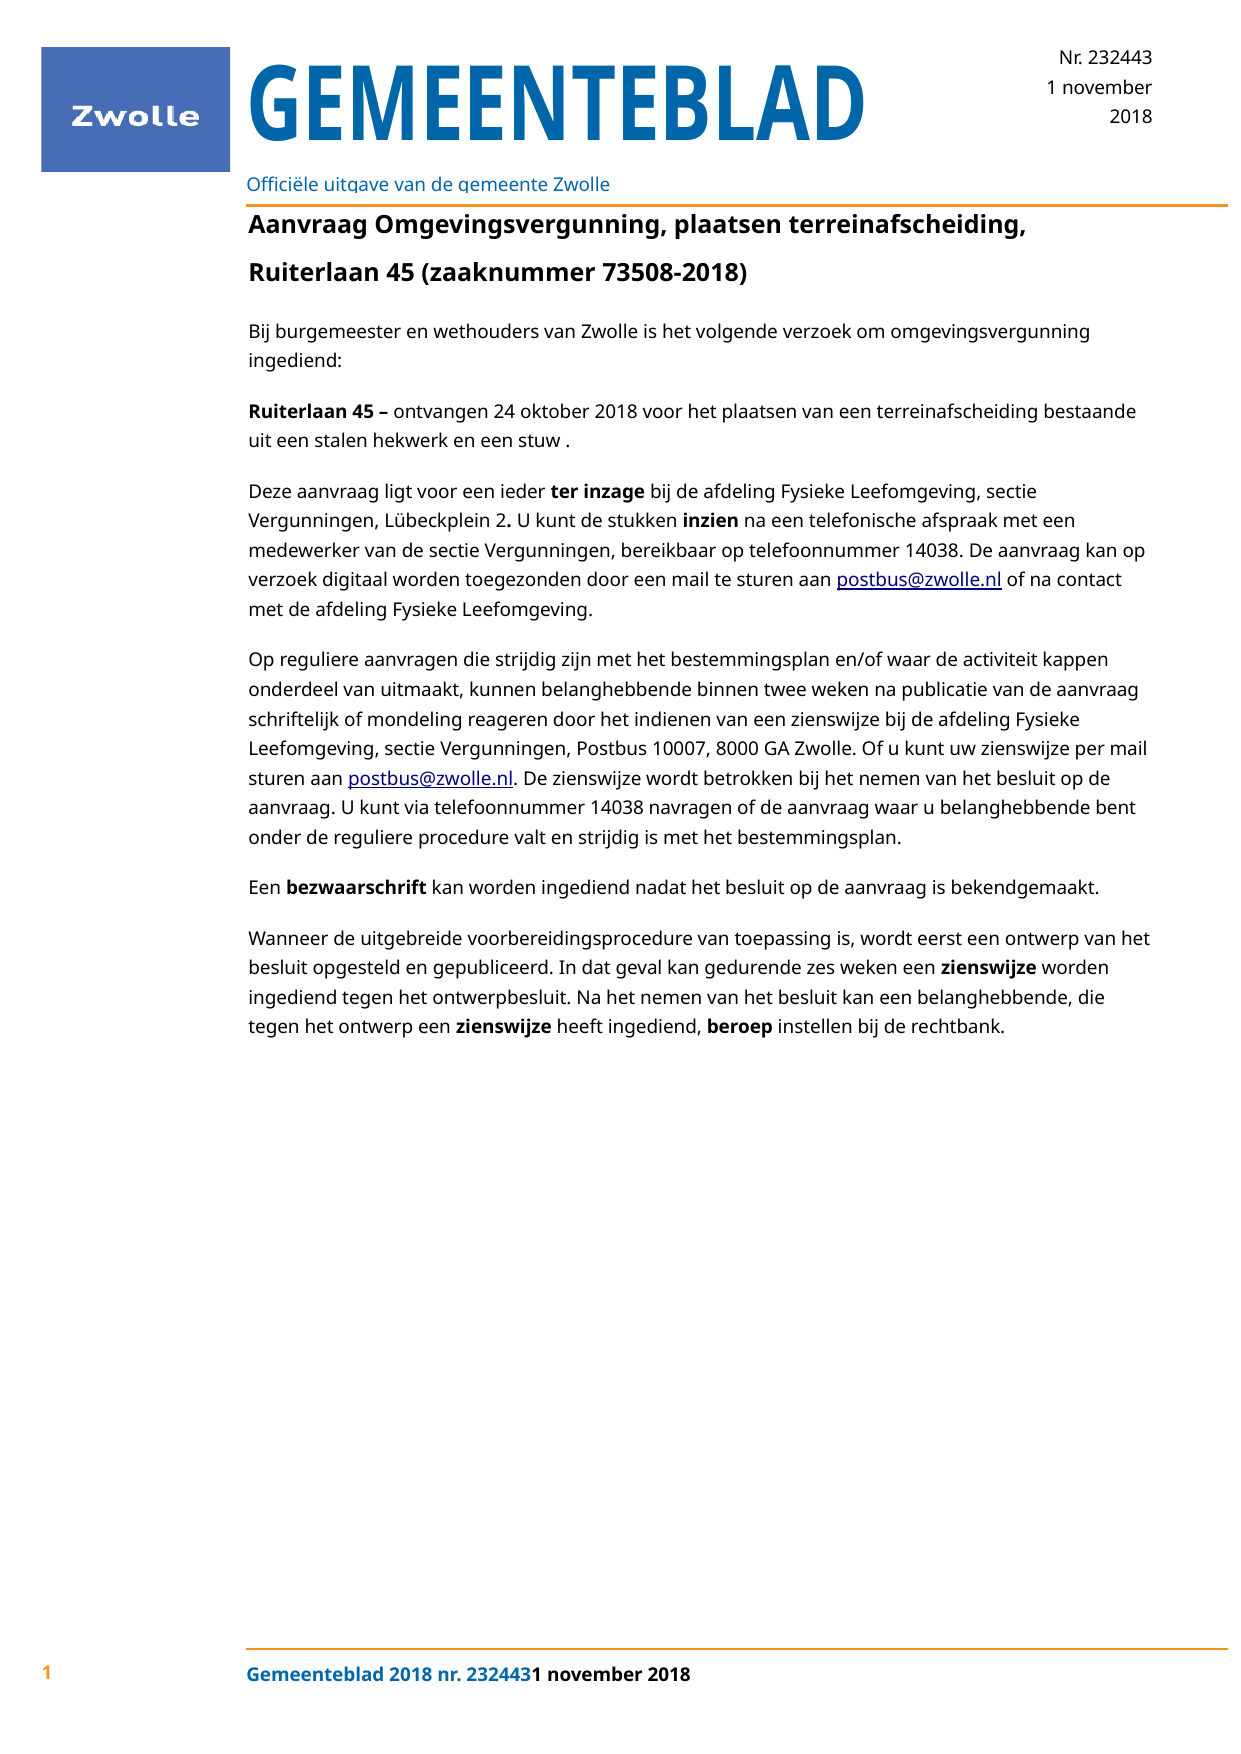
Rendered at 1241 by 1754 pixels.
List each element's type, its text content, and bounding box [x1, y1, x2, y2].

text Een bezwaarschrift kan worden ingediend nadat het besluit op de aanvraag is bekendgemaakt. [248, 874, 1152, 900]
text Ruiterlaan 45 – ontvangen 24 oktober 2018 voor het plaatsen van een terreinafscheiding bestaande uit een stalen hekwerk en een stuw . [248, 398, 1152, 453]
text Wanneer de uitgebreide voorbereidingsprocedure van toepassing is, wordt eerst een ontwerp van het besluit opgesteld en gepubliceerd. In dat geval kan gedurende zes weken een zienswijze worden ingediend tegen het ontwerpbesluit. Na het nemen van het besluit kan een belanghebbende, die tegen het ontwerp een zienswijze heeft ingediend, beroep instellen bij de rechtbank. [248, 925, 1152, 1039]
text Aanvraag Omgevingsvergunning, plaatsen terreinafscheiding, Ruiterlaan 45 (zaaknummer 73508-2018) [248, 207, 1152, 288]
picture [41, 47, 231, 172]
text Deze aanvraag ligt voor een ieder ter inzage bij de afdeling Fysieke Leefomgeving, sectie Vergunningen, Lübeckplein 2. U kunt de stukken inzien na een telefonische afspraak met een medewerker van de sectie Vergunningen, bereikbaar op telefoonnummer 14038. De aanvraag kan op verzoek digitaal worden toegezonden door een mail te sturen aan postbus@zwolle.nl of na contact met de afdeling Fysieke Leefomgeving. [248, 478, 1152, 622]
text Op reguliere aanvragen die strijdig zijn met het bestemmingsplan en/of waar de activiteit kappen onderdeel van uitmaakt, kunnen belanghebbende binnen twee weken na publicatie van de aanvraag schriftelijk of mondeling reageren door het indienen van een zienswijze bij de afdeling Fysieke Leefomgeving, sectie Vergunningen, Postbus 10007, 8000 GA Zwolle. Of u kunt uw zienswijze per mail sturen aan postbus@zwolle.nl. De zienswijze wordt betrokken bij het nemen van het besluit op de aanvraag. U kunt via telefoonnummer 14038 navragen of de aanvraag waar u belanghebbende bent onder de reguliere procedure valt en strijdig is met het bestemmingsplan. [248, 647, 1152, 850]
text Bij burgemeester en wethouders van Zwolle is het volgende verzoek om omgevingsvergunning ingediend: [248, 318, 1152, 373]
